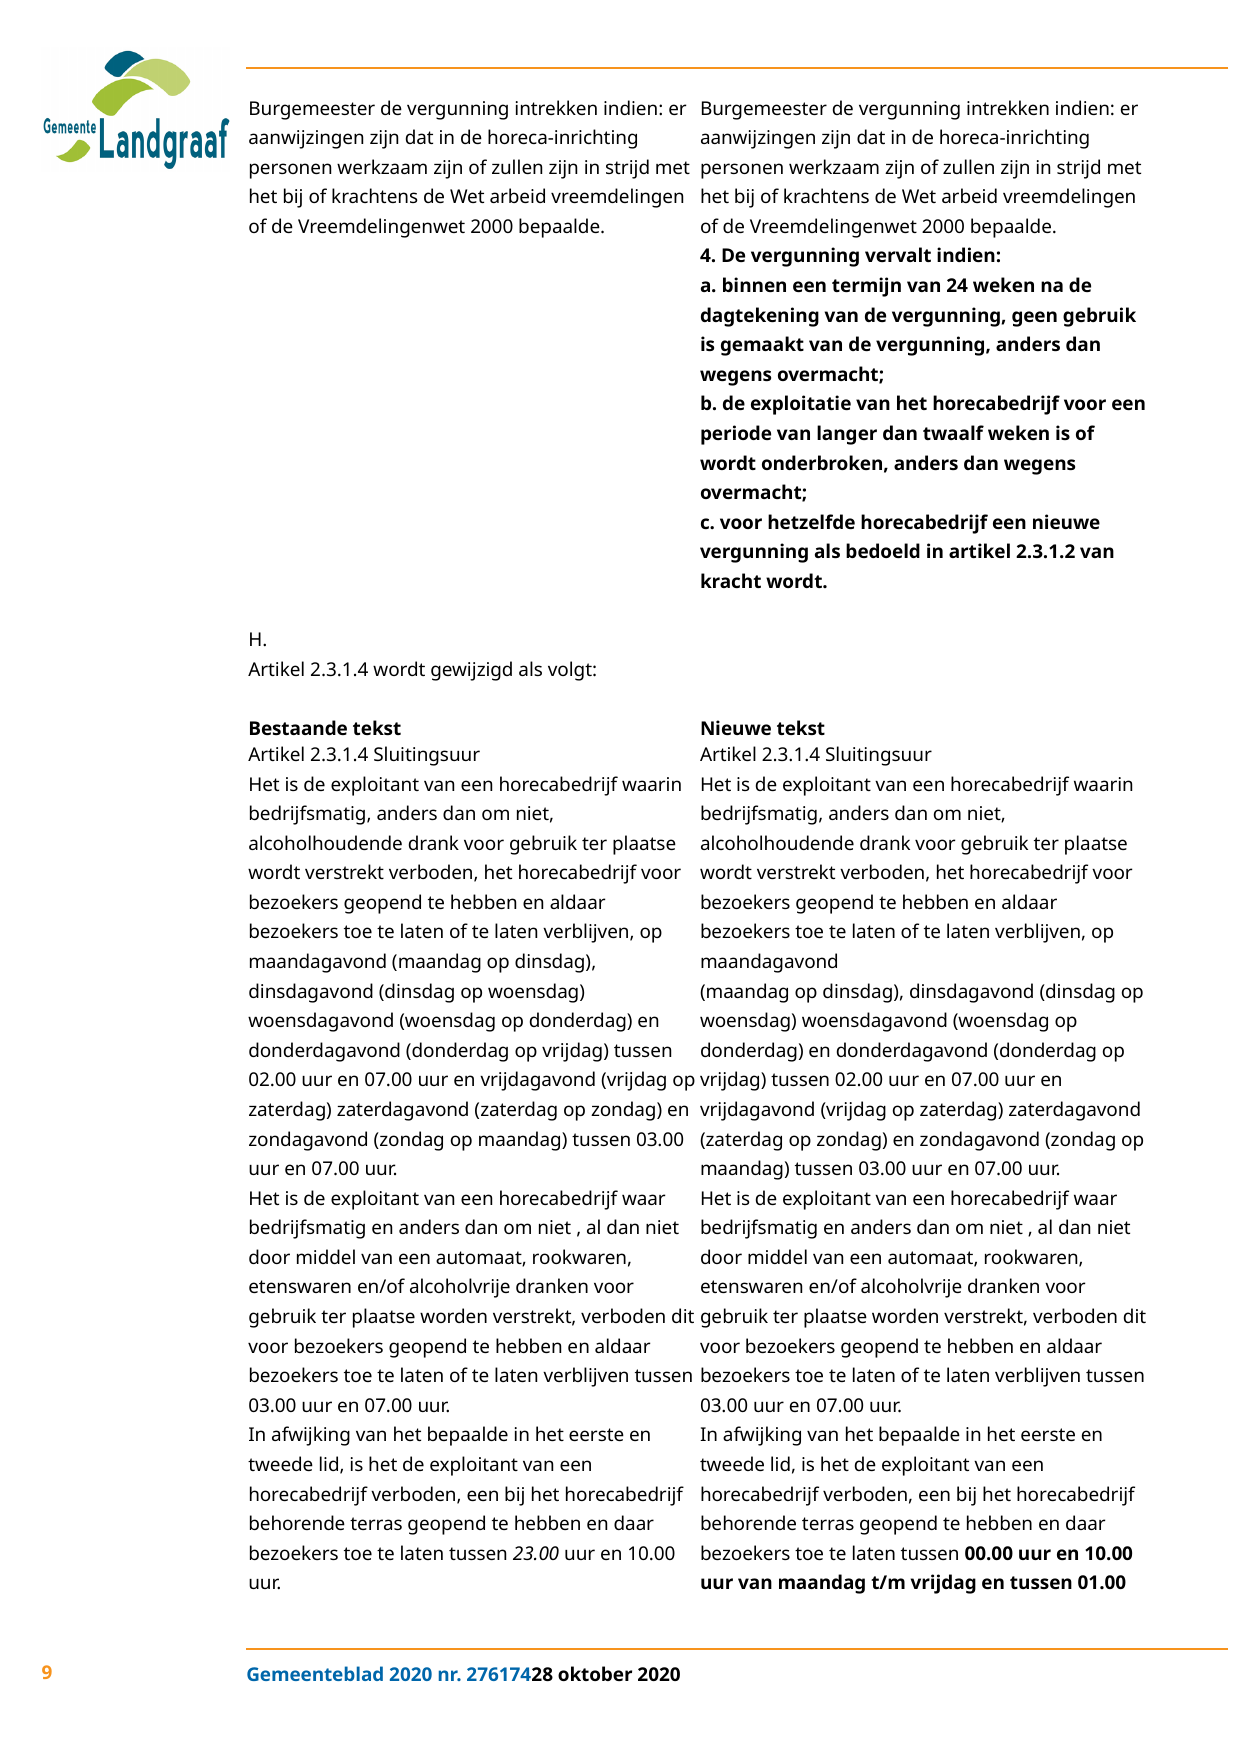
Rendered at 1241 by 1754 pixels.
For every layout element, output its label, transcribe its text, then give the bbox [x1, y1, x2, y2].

picture [41, 47, 231, 172]
table_cell Burgemeester de vergunning intrekken indien: er aanwijzingen zijn dat in de horeca-inrichting personen werkzaam zijn of zullen zijn in strijd met het bij of krachtens de Wet arbeid vreemdelingen of de Vreemdelingenwet 2000 bepaalde. [248, 95, 700, 594]
table_cell Artikel 2.3.1.4 Sluitingsuur Het is de exploitant van een horecabedrijf waarin bedrijfsmatig, anders dan om niet, alcoholhoudende drank voor gebruik ter plaatse wordt verstrekt verboden, het horecabedrijf voor bezoekers geopend te hebben en aldaar bezoekers toe te laten of te laten verblijven, op maandagavond (maandag op dinsdag), dinsdagavond (dinsdag op woensdag) woensdagavond (woensdag op donderdag) en donderdagavond (donderdag op vrijdag) tussen 02.00 uur en 07.00 uur en vrijdagavond (vrijdag op zaterdag) zaterdagavond (zaterdag op zondag) en zondagavond (zondag op maandag) tussen 03.00 uur en 07.00 uur. Het is de exploitant van een horecabedrijf waar bedrijfsmatig en anders dan om niet , al dan niet door middel van een automaat, rookwaren, etenswaren en/of alcoholvrije dranken voor gebruik ter plaatse worden verstrekt, verboden dit voor bezoekers geopend te hebben en aldaar bezoekers toe te laten of te laten verblijven tussen 03.00 uur en 07.00 uur. In afwijking van het bepaalde in het eerste en tweede lid, is het de exploitant van een horecabedrijf verboden, een bij het horecabedrijf behorende terras geopend te hebben en daar bezoekers toe te laten tussen 00.00 uur en 10.00 uur van maandag t/m vrijdag en tussen 01.00 [700, 741, 1152, 1595]
table_cell Burgemeester de vergunning intrekken indien: er aanwijzingen zijn dat in de horeca-inrichting personen werkzaam zijn of zullen zijn in strijd met het bij of krachtens de Wet arbeid vreemdelingen of de Vreemdelingenwet 2000 bepaalde. 4. De vergunning vervalt indien: a. binnen een termijn van 24 weken na de dagtekening van de vergunning, geen gebruik is gemaakt van de vergunning, anders dan wegens overmacht; b. de exploitatie van het horecabedrijf voor een periode van langer dan twaalf weken is of wordt onderbroken, anders dan wegens overmacht; c. voor hetzelfde horecabedrijf een nieuwe vergunning als bedoeld in artikel 2.3.1.2 van kracht wordt. [700, 95, 1152, 594]
table_cell Artikel 2.3.1.4 Sluitingsuur Het is de exploitant van een horecabedrijf waarin bedrijfsmatig, anders dan om niet, alcoholhoudende drank voor gebruik ter plaatse wordt verstrekt verboden, het horecabedrijf voor bezoekers geopend te hebben en aldaar bezoekers toe te laten of te laten verblijven, op maandagavond (maandag op dinsdag), dinsdagavond (dinsdag op woensdag) woensdagavond (woensdag op donderdag) en donderdagavond (donderdag op vrijdag) tussen 02.00 uur en 07.00 uur en vrijdagavond (vrijdag op zaterdag) zaterdagavond (zaterdag op zondag) en zondagavond (zondag op maandag) tussen 03.00 uur en 07.00 uur. Het is de exploitant van een horecabedrijf waar bedrijfsmatig en anders dan om niet , al dan niet door middel van een automaat, rookwaren, etenswaren en/of alcoholvrije dranken voor gebruik ter plaatse worden verstrekt, verboden dit voor bezoekers geopend te hebben en aldaar bezoekers toe te laten of te laten verblijven tussen 03.00 uur en 07.00 uur. In afwijking van het bepaalde in het eerste en tweede lid, is het de exploitant van een horecabedrijf verboden, een bij het horecabedrijf behorende terras geopend te hebben en daar bezoekers toe te laten tussen 23.00 uur en 10.00 uur. [248, 741, 700, 1595]
table_header Bestaande tekst [248, 716, 700, 741]
text Artikel 2.3.1.4 wordt gewijzigd als volgt: [248, 656, 1152, 682]
table_header Nieuwe tekst [700, 716, 1152, 741]
text H. [248, 627, 1152, 652]
